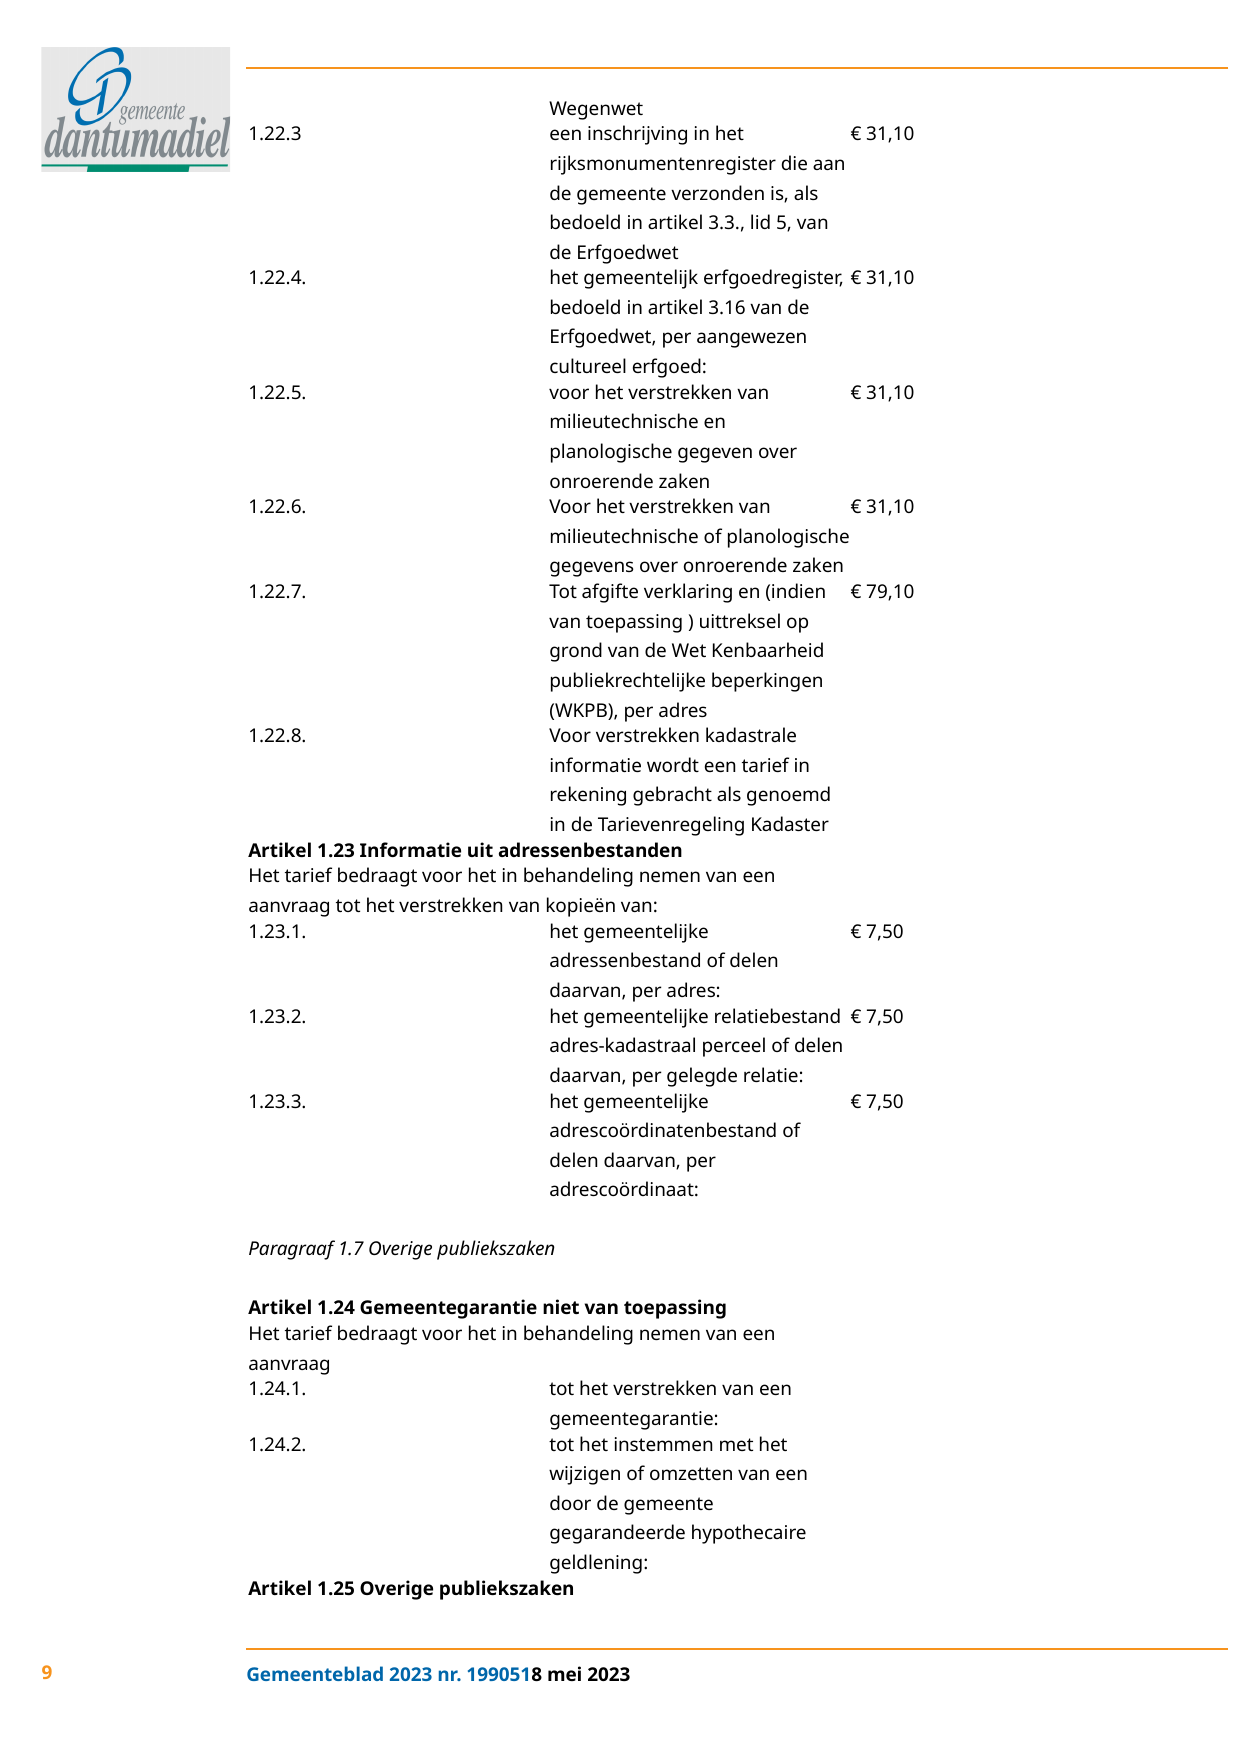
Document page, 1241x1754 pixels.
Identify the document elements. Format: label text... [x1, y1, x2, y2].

table_cell [850, 1320, 1152, 1375]
table_header [850, 1294, 1152, 1320]
table_cell [248, 95, 549, 121]
table_cell 1.22.5. [248, 379, 549, 493]
table_cell [850, 863, 1152, 918]
table_cell Artikel 1.23 Informatie uit adressenbestanden [248, 837, 850, 863]
table_cell Artikel 1.25 Overige publiekszaken [248, 1575, 850, 1601]
table_cell [850, 837, 1152, 863]
table_cell € 31,10 [850, 494, 1152, 578]
table_cell Wegenwet [549, 95, 850, 121]
table_cell 1.22.8. [248, 723, 549, 837]
table_cell € 31,10 [850, 121, 1152, 264]
table_cell € 31,10 [850, 265, 1152, 379]
table_cell 1.23.1. [248, 918, 549, 1003]
table_cell het gemeentelijke adrescoördinatenbestand of delen daarvan, per adrescoördinaat: [549, 1088, 850, 1202]
table_cell 1.22.6. [248, 494, 549, 578]
table_cell Het tarief bedraagt voor het in behandeling nemen van een aanvraag tot het verstrekken van kopieën van: [248, 863, 850, 918]
table_cell [850, 723, 1152, 837]
table_cell Het tarief bedraagt voor het in behandeling nemen van een aanvraag [248, 1320, 850, 1375]
table_cell 1.23.3. [248, 1088, 549, 1202]
table_cell [850, 1575, 1152, 1601]
table_cell Voor het verstrekken van milieutechnische of planologische gegevens over onroerende zaken [549, 494, 850, 578]
table_cell voor het verstrekken van milieutechnische en planologische gegeven over onroerende zaken [549, 379, 850, 493]
table_cell 1.22.3 [248, 121, 549, 264]
table_cell [850, 1375, 1152, 1431]
table_cell € 7,50 [850, 1003, 1152, 1088]
table_cell het gemeentelijk erfgoedregister, bedoeld in artikel 3.16 van de Erfgoedwet, per aangewezen cultureel erfgoed: [549, 265, 850, 379]
table_cell 1.22.4. [248, 265, 549, 379]
text Paragraaf 1.7 Overige publiekszaken [248, 1235, 1152, 1261]
table_cell 1.24.1. [248, 1375, 549, 1431]
table_cell Tot afgifte verklaring en (indien van toepassing ) uittreksel op grond van de Wet Kenbaarheid publiekrechtelijke beperkingen (WKPB), per adres [549, 579, 850, 722]
table_cell [850, 1431, 1152, 1575]
table_cell tot het verstrekken van een gemeentegarantie: [549, 1375, 850, 1431]
table_cell 1.22.7. [248, 579, 549, 722]
table_cell [850, 95, 1152, 121]
table_cell 1.24.2. [248, 1431, 549, 1575]
table_cell een inschrijving in het rijksmonumentenregister die aan de gemeente verzonden is, als bedoeld in artikel 3.3., lid 5, van de Erfgoedwet [549, 121, 850, 264]
table_cell het gemeentelijke adressenbestand of delen daarvan, per adres: [549, 918, 850, 1003]
table_header Artikel 1.24 Gemeentegarantie niet van toepassing [248, 1294, 850, 1320]
table_cell het gemeentelijke relatiebestand adres-kadastraal perceel of delen daarvan, per gelegde relatie: [549, 1003, 850, 1088]
table_cell Voor verstrekken kadastrale informatie wordt een tarief in rekening gebracht als genoemd in de Tarievenregeling Kadaster [549, 723, 850, 837]
table_cell € 31,10 [850, 379, 1152, 493]
table_cell € 7,50 [850, 1088, 1152, 1202]
table_cell € 79,10 [850, 579, 1152, 722]
table_cell € 7,50 [850, 918, 1152, 1003]
table_cell tot het instemmen met het wijzigen of omzetten van een door de gemeente gegarandeerde hypothecaire geldlening: [549, 1431, 850, 1575]
table_cell 1.23.2. [248, 1003, 549, 1088]
picture [41, 47, 231, 172]
